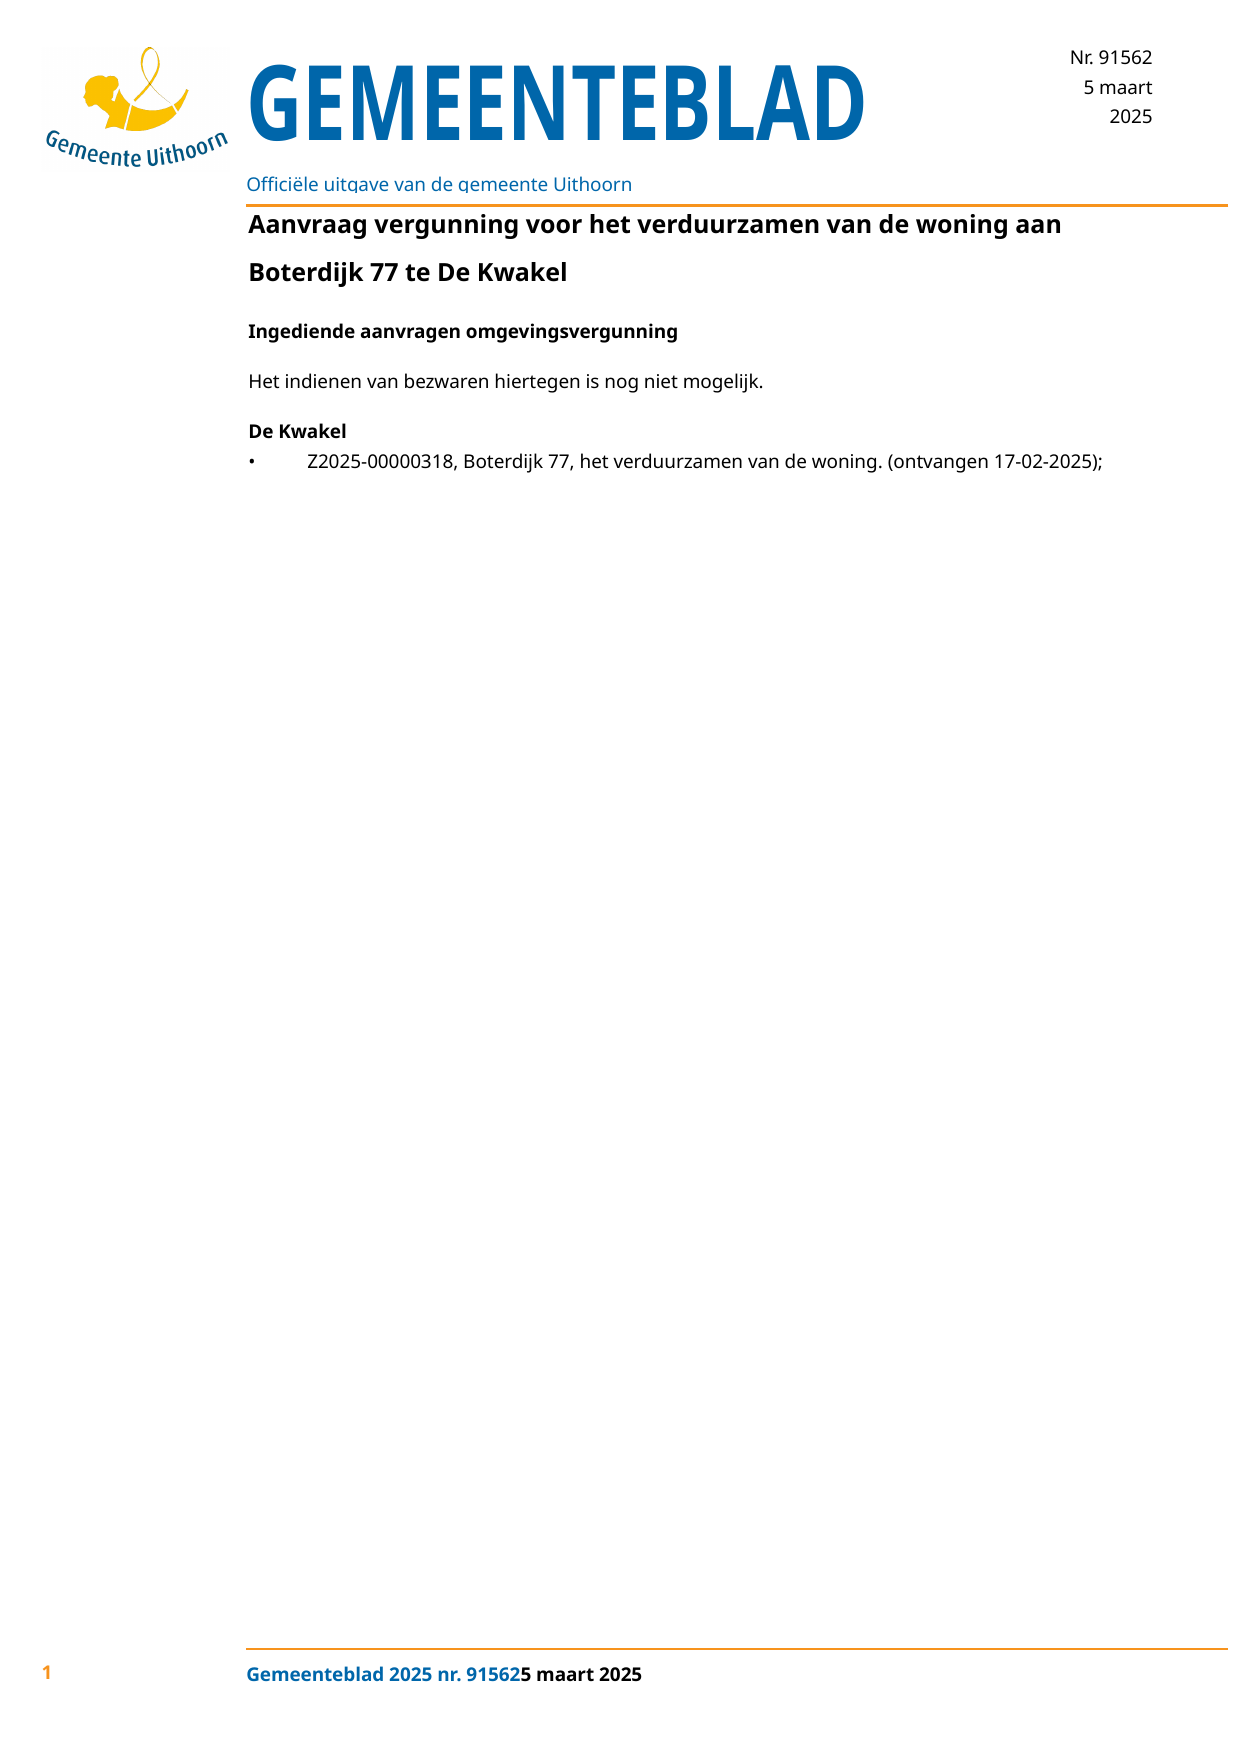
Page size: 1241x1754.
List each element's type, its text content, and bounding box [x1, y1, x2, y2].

picture [41, 47, 231, 172]
list Z2025-00000318, Boterdijk 77, het verduurzamen van de woning. (ontvangen 17-02-2025); [248, 448, 1152, 474]
text Ingediende aanvragen omgevingsvergunning [248, 318, 1152, 344]
text Het indienen van bezwaren hiertegen is nog niet mogelijk. [248, 368, 1152, 394]
text De Kwakel [248, 419, 1152, 444]
text Aanvraag vergunning voor het verduurzamen van de woning aan Boterdijk 77 te De Kwakel [248, 207, 1152, 288]
